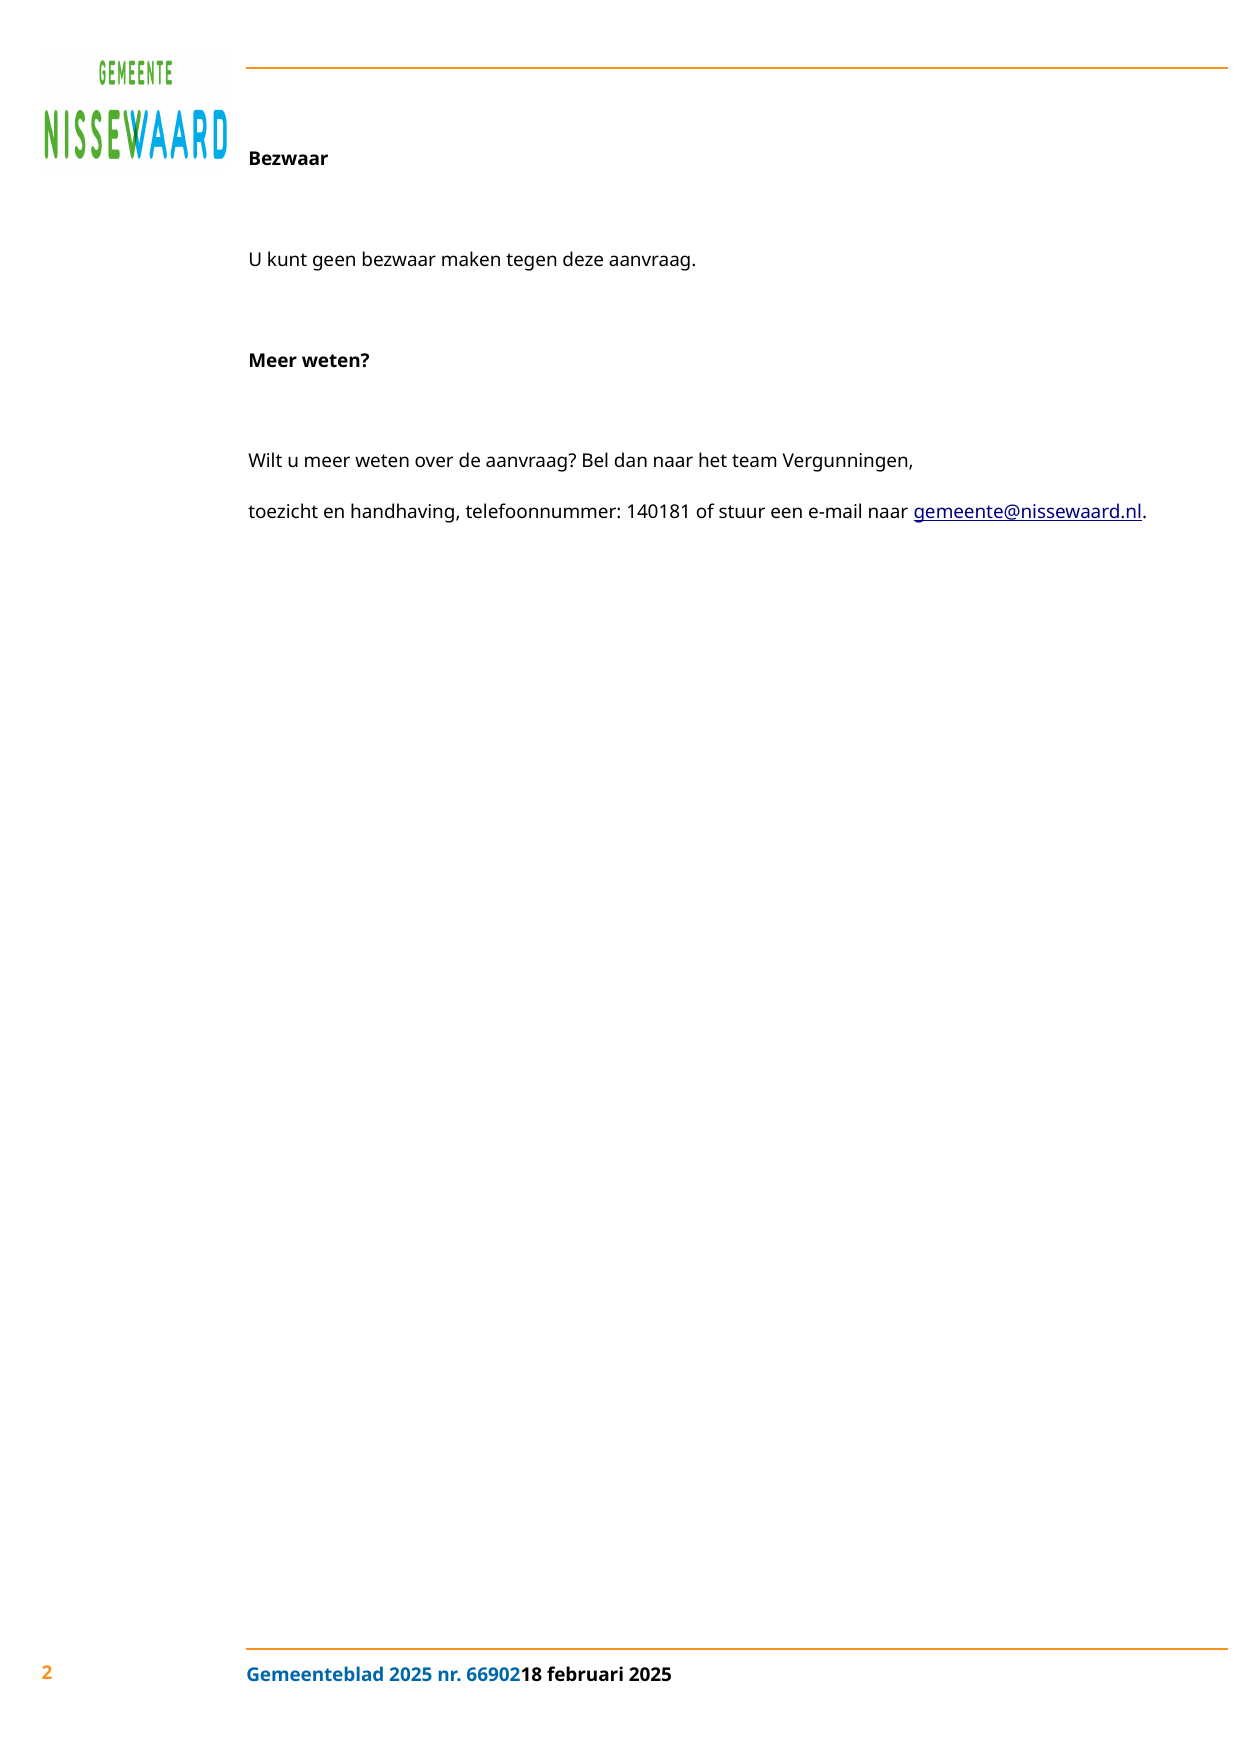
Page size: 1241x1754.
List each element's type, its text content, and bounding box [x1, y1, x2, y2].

text Wilt u meer weten over de aanvraag? Bel dan naar het team Vergunningen, [248, 448, 1152, 473]
text U kunt geen bezwaar maken tegen deze aanvraag. [248, 246, 1152, 272]
text Bezwaar [248, 145, 1152, 171]
text Meer weten? [248, 347, 1152, 373]
picture [41, 47, 231, 172]
text toezicht en handhaving, telefoonnummer: 140181 of stuur een e-mail naar gemeente@nissewaard.nl. [248, 498, 1152, 524]
